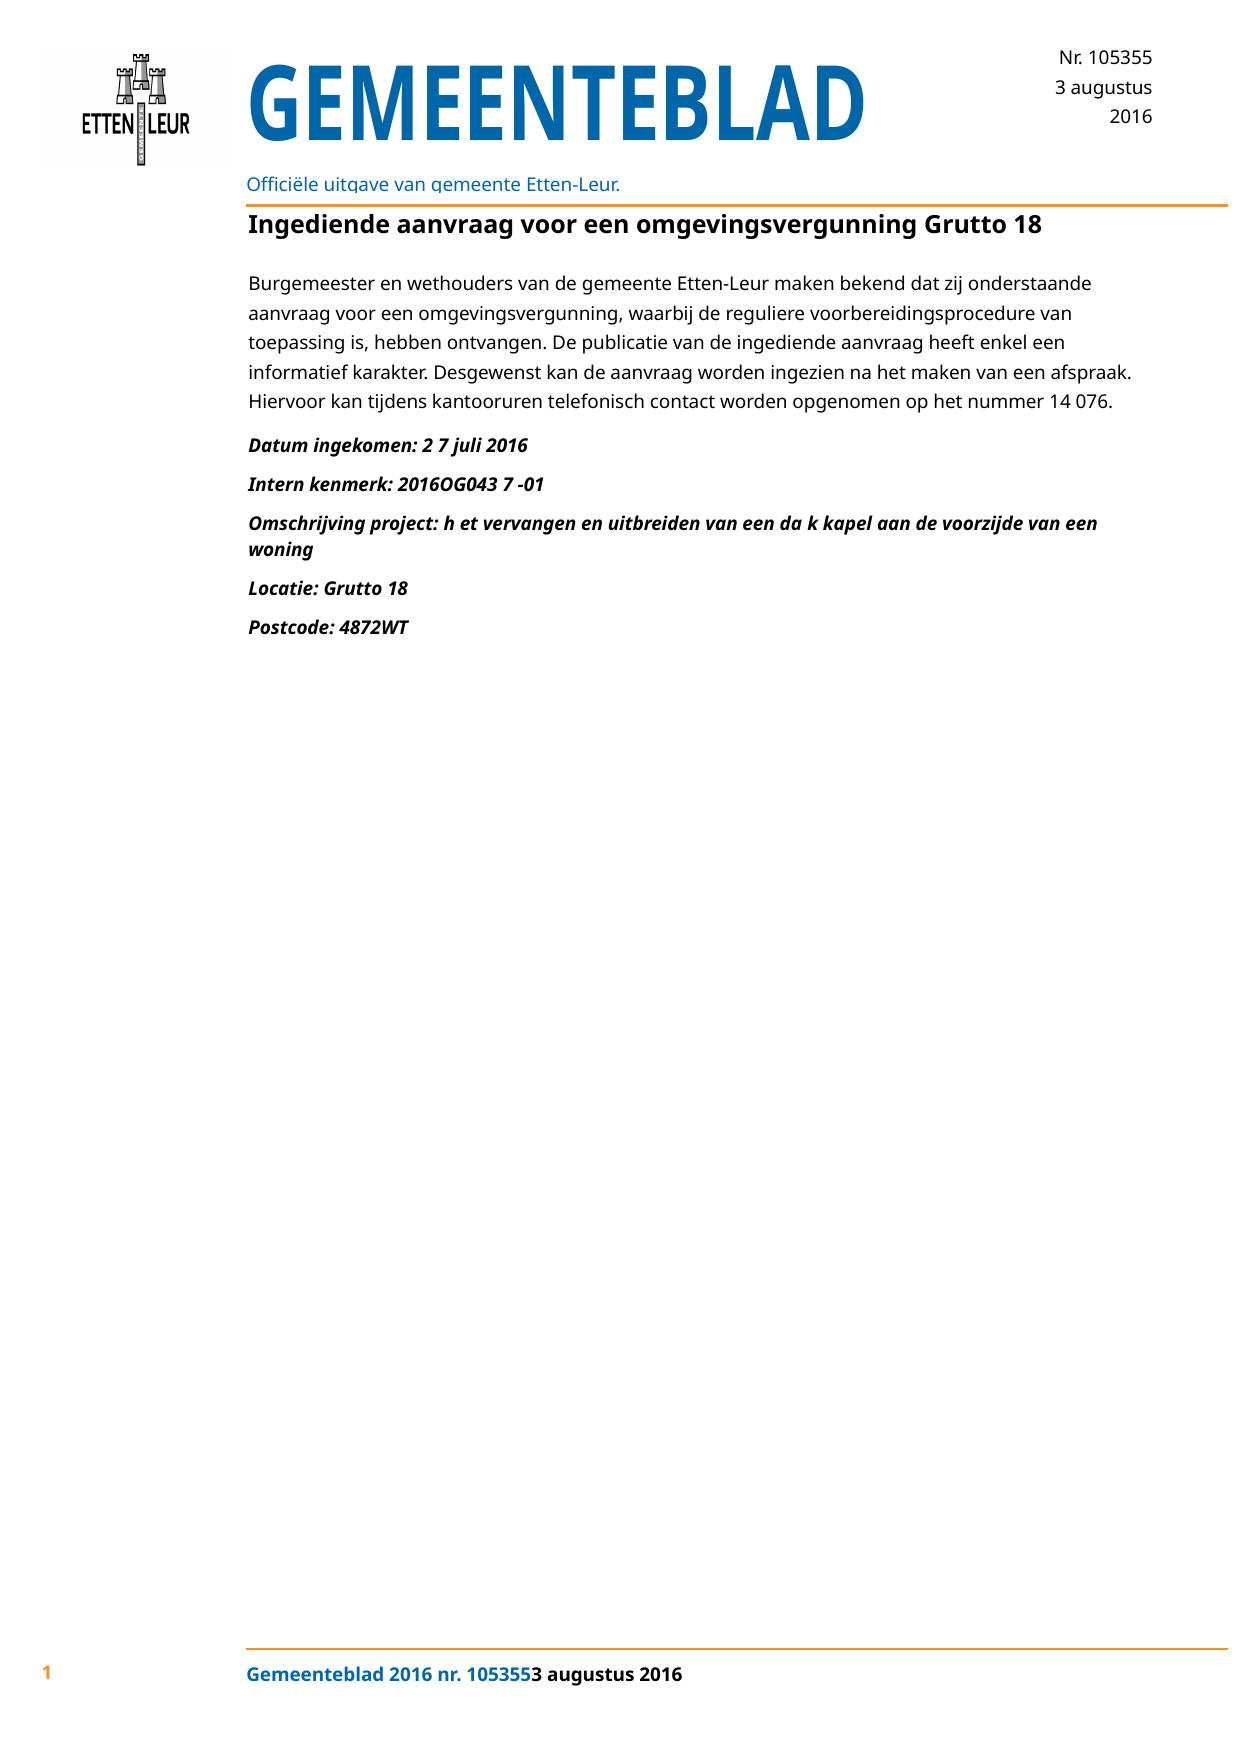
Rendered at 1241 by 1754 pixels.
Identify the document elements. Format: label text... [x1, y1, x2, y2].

text Postcode: 4872WT [248, 614, 1152, 640]
picture [41, 47, 231, 172]
text Burgemeester en wethouders van de gemeente Etten-Leur maken bekend dat zij onderstaande aanvraag voor een omgevingsvergunning, waarbij de reguliere voorbereidingsprocedure van toepassing is, hebben ontvangen. De publicatie van de ingediende aanvraag heeft enkel een informatief karakter. Desgewenst kan de aanvraag worden ingezien na het maken van een afspraak. Hiervoor kan tijdens kantooruren telefonisch contact worden opgenomen op het nummer 14 076. [248, 270, 1152, 414]
text Datum ingekomen: 2 7 juli 2016 [248, 432, 1152, 457]
text Intern kenmerk: 2016OG043 7 -01 [248, 471, 1152, 497]
text Omschrijving project: h et vervangen en uitbreiden van een da k kapel aan de voorzijde van een woning [248, 510, 1152, 562]
text Ingediende aanvraag voor een omgevingsvergunning Grutto 18 [248, 207, 1152, 241]
text Locatie: Grutto 18 [248, 575, 1152, 601]
